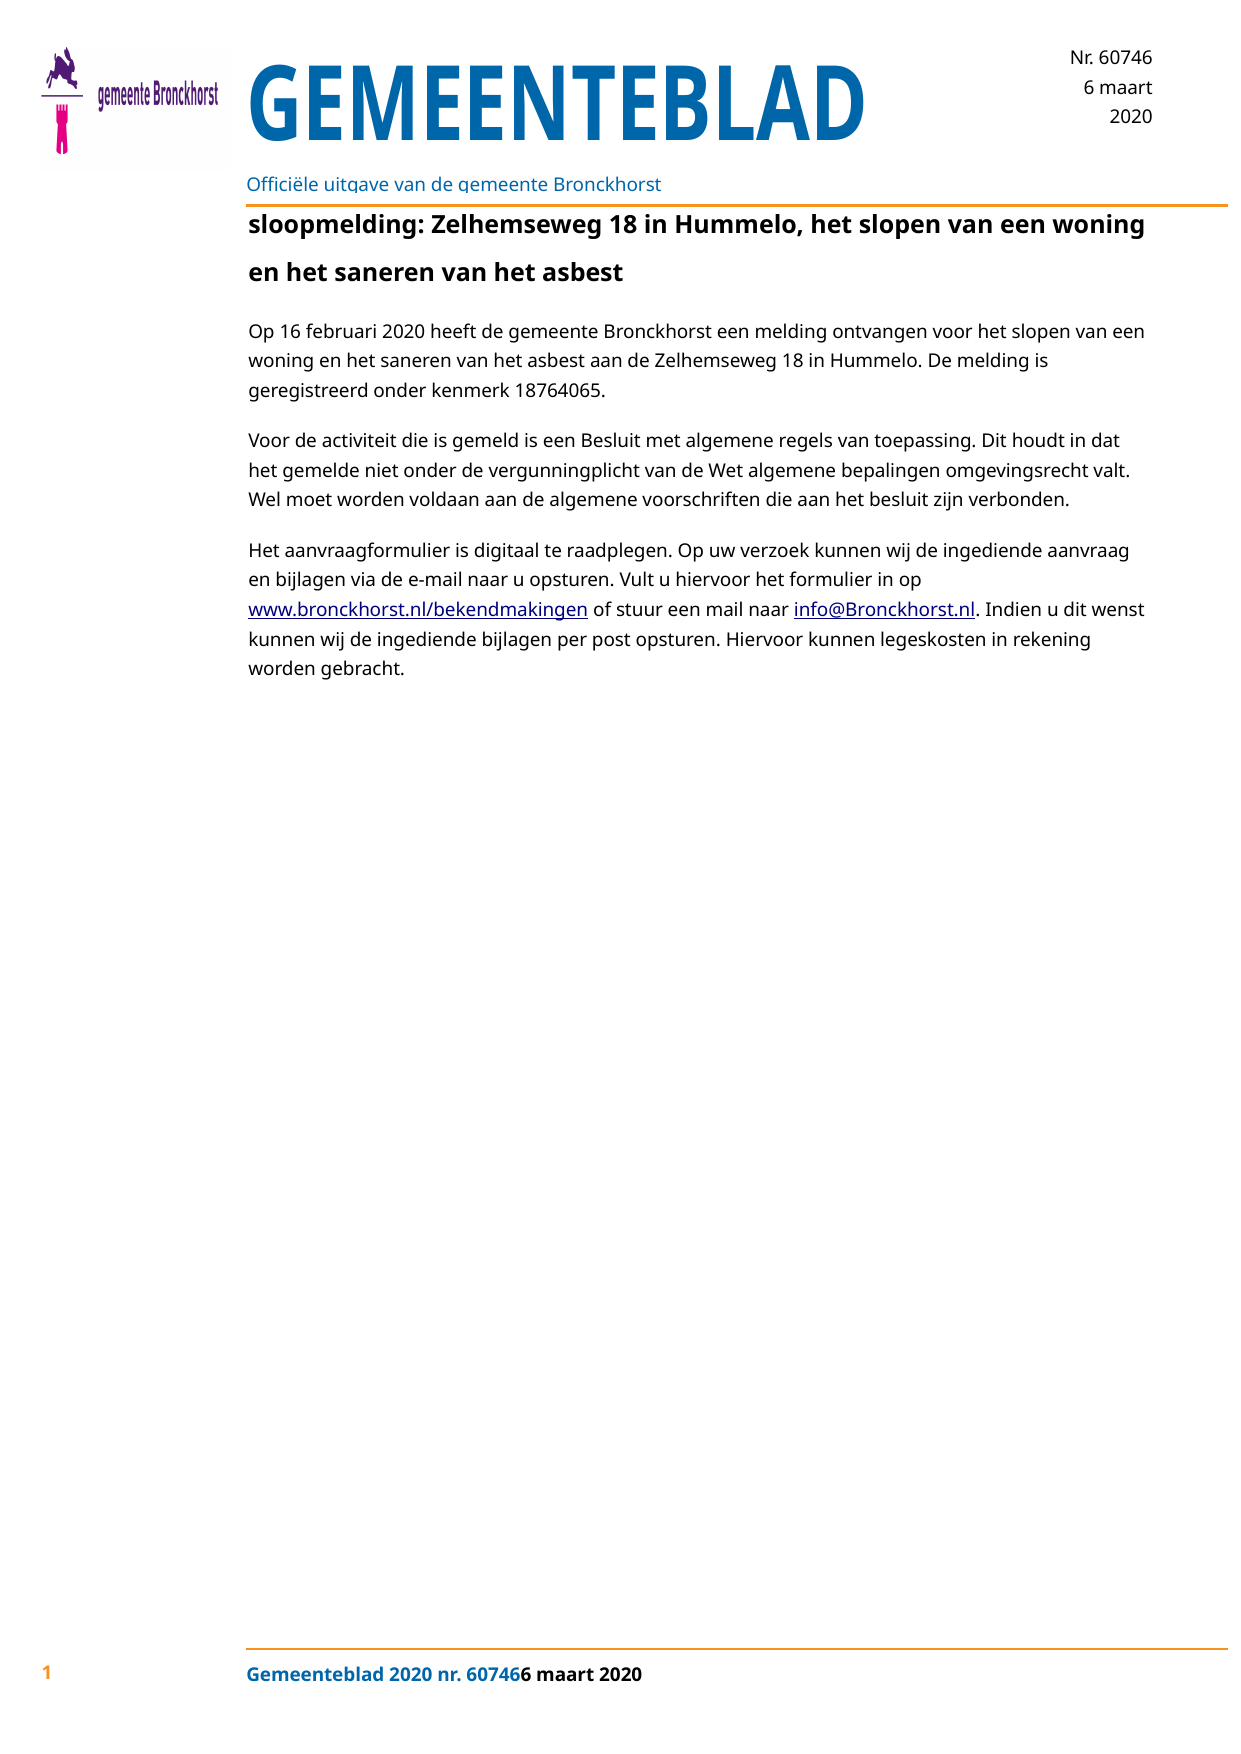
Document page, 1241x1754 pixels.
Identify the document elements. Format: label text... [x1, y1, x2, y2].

text Het aanvraagformulier is digitaal te raadplegen. Op uw verzoek kunnen wij de ingediende aanvraag en bijlagen via de e-mail naar u opsturen. Vult u hiervoor het formulier in op www.bronckhorst.nl/bekendmakingen of stuur een mail naar info@Bronckhorst.nl. Indien u dit wenst kunnen wij de ingediende bijlagen per post opsturen. Hiervoor kunnen legeskosten in rekening worden gebracht. [248, 537, 1152, 681]
text Voor de activiteit die is gemeld is een Besluit met algemene regels van toepassing. Dit houdt in dat het gemelde niet onder de vergunningplicht van de Wet algemene bepalingen omgevingsrecht valt. Wel moet worden voldaan aan de algemene voorschriften die aan het besluit zijn verbonden. [248, 427, 1152, 512]
text sloopmelding: Zelhemseweg 18 in Hummelo, het slopen van een woning en het saneren van het asbest [248, 207, 1152, 288]
text Op 16 februari 2020 heeft de gemeente Bronckhorst een melding ontvangen voor het slopen van een woning en het saneren van het asbest aan de Zelhemseweg 18 in Hummelo. De melding is geregistreerd onder kenmerk 18764065. [248, 318, 1152, 403]
picture [41, 47, 231, 172]
